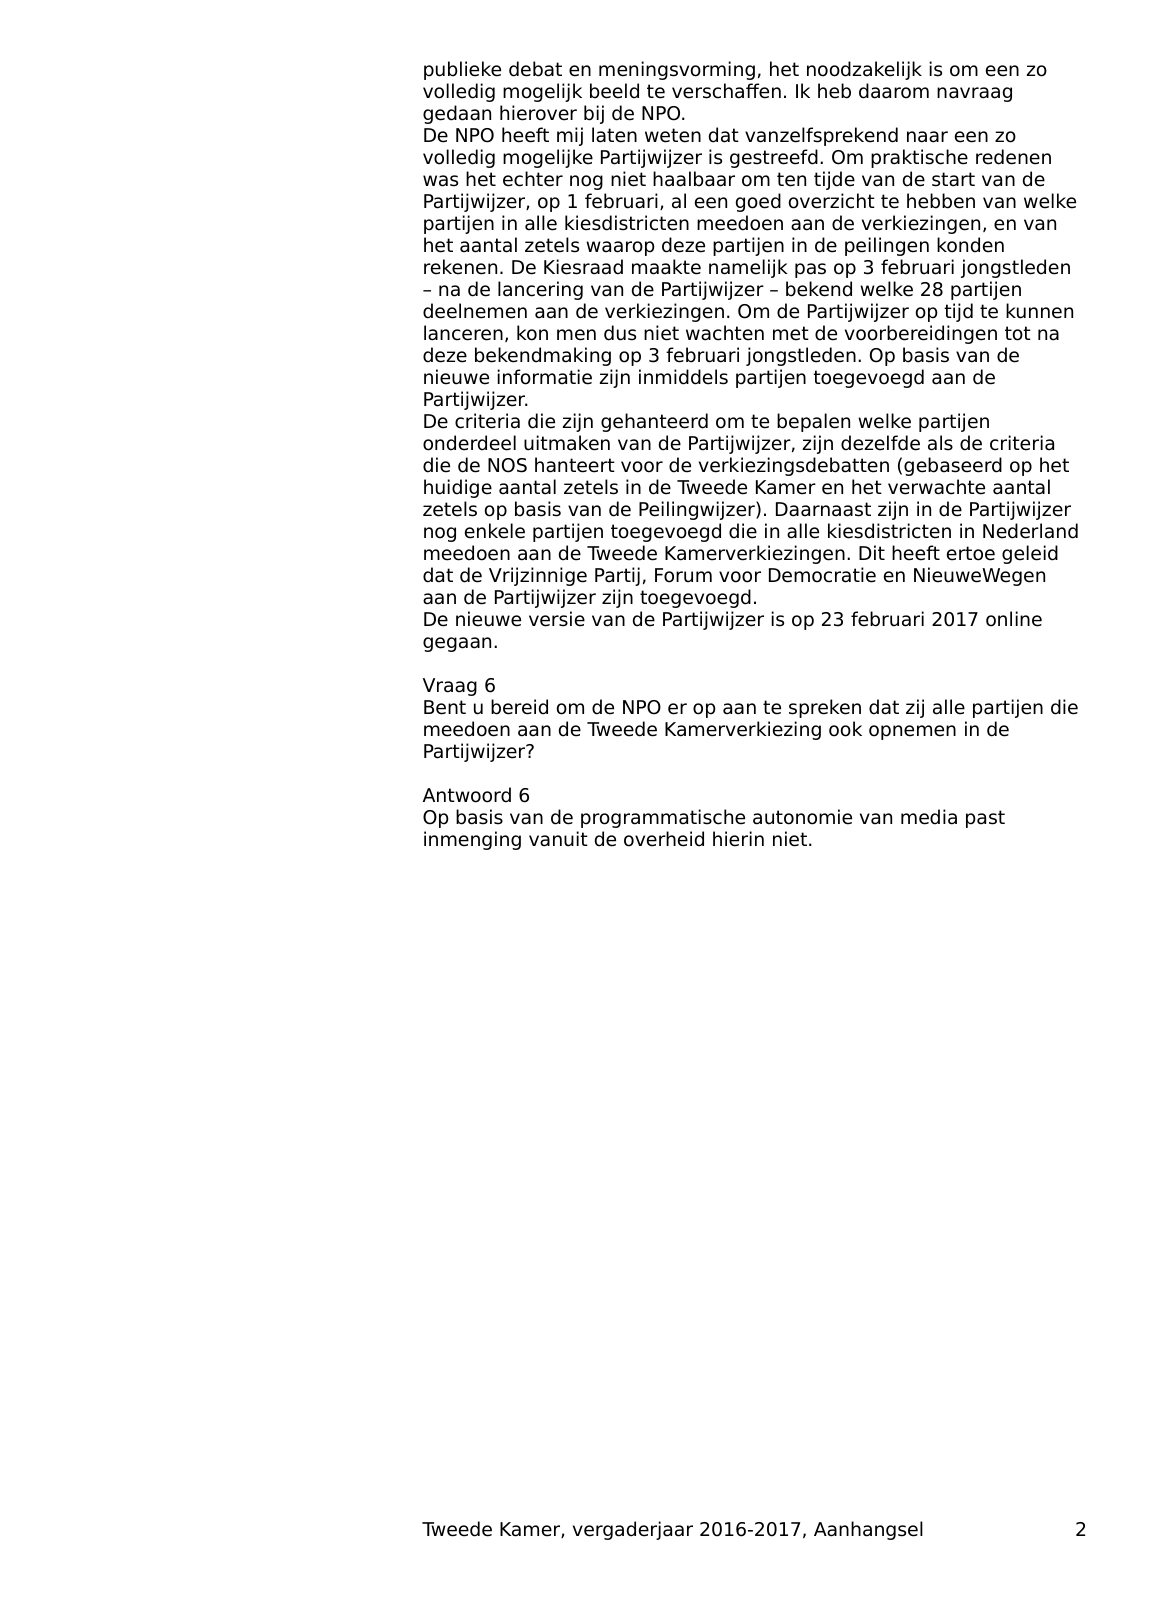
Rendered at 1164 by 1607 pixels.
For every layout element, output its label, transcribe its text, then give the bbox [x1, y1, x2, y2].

text publieke debat en meningsvorming, het noodzakelijk is om een zo volledig mogelijk beeld te verschaffen. Ik heb daarom navraag gedaan hierover bij de NPO. [422, 59, 1087, 125]
text Op basis van de programmatische autonomie van media past inmenging vanuit de overheid hierin niet. [422, 807, 1087, 851]
text Antwoord 6 [422, 785, 1087, 807]
text De nieuwe versie van de Partijwijzer is op 23 februari 2017 online gegaan. [422, 608, 1087, 652]
text De criteria die zijn gehanteerd om te bepalen welke partijen onderdeel uitmaken van de Partijwijzer, zijn dezelfde als de criteria die de NOS hanteert voor de verkiezingsdebatten (gebaseerd op het huidige aantal zetels in de Tweede Kamer en het verwachte aantal zetels op basis van de Peilingwijzer). Daarnaast zijn in de Partijwijzer nog enkele partijen toegevoegd die in alle kiesdistricten in Nederland meedoen aan de Tweede Kamerverkiezingen. Dit heeft ertoe geleid dat de Vrijzinnige Partij, Forum voor Democratie en NieuweWegen aan de Partijwijzer zijn toegevoegd. [422, 411, 1087, 608]
text De NPO heeft mij laten weten dat vanzelfsprekend naar een zo volledig mogelijke Partijwijzer is gestreefd. Om praktische redenen was het echter nog niet haalbaar om ten tijde van de start van de Partijwijzer, op 1 februari, al een goed overzicht te hebben van welke partijen in alle kiesdistricten meedoen aan de verkiezingen, en van het aantal zetels waarop deze partijen in de peilingen konden rekenen. De Kiesraad maakte namelijk pas op 3 februari jongstleden – na de lancering van de Partijwijzer – bekend welke 28 partijen deelnemen aan de verkiezingen. Om de Partijwijzer op tijd te kunnen lanceren, kon men dus niet wachten met de voorbereidingen tot na deze bekendmaking op 3 februari jongstleden. Op basis van de nieuwe informatie zijn inmiddels partijen toegevoegd aan de Partijwijzer. [422, 125, 1087, 411]
text Vraag 6 [422, 675, 1087, 697]
text Bent u bereid om de NPO er op aan te spreken dat zij alle partijen die meedoen aan de Tweede Kamerverkiezing ook opnemen in de Partijwijzer? [422, 697, 1087, 763]
